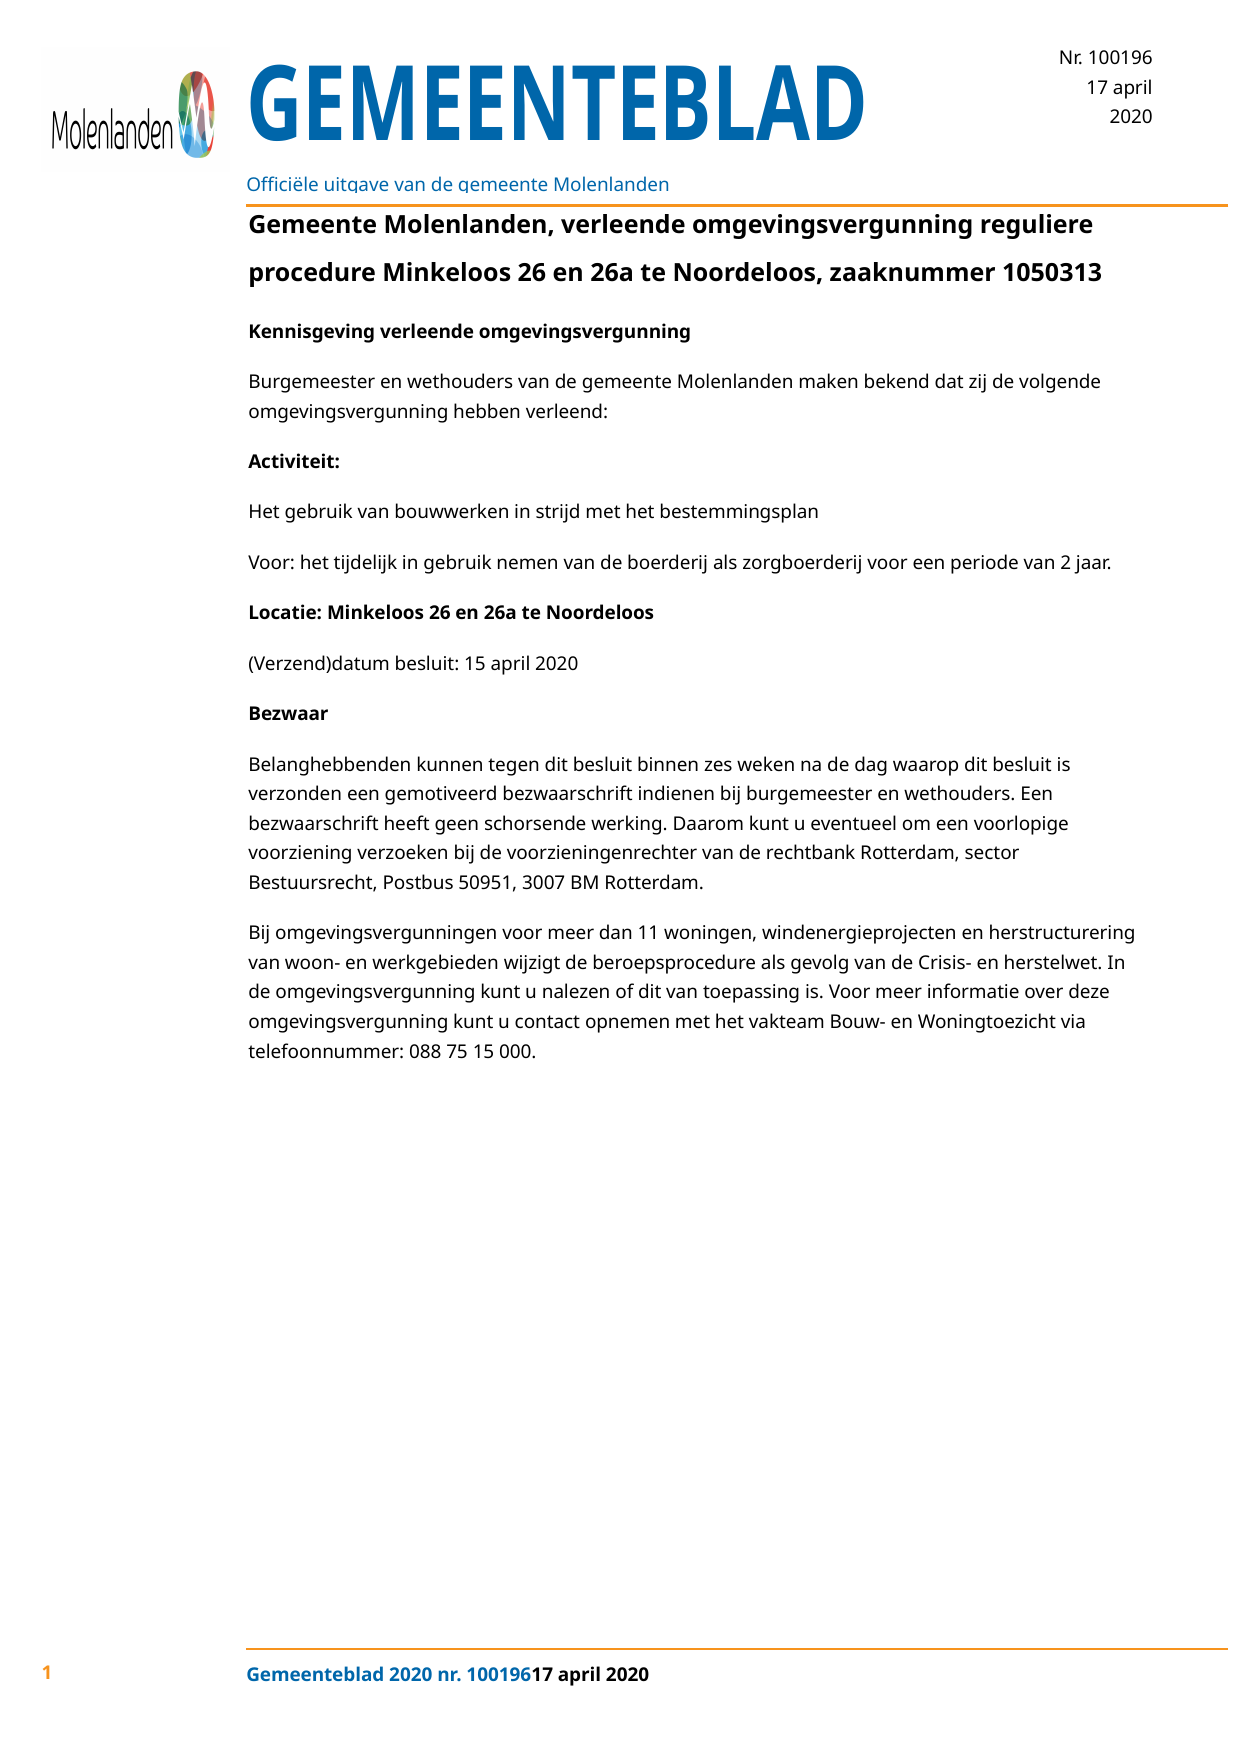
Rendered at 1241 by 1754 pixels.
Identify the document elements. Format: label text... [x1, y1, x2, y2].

text Kennisgeving verleende omgevingsvergunning [248, 318, 1152, 344]
text Gemeente Molenlanden, verleende omgevingsvergunning reguliere procedure Minkeloos 26 en 26a te Noordeloos, zaaknummer 1050313 [248, 207, 1152, 288]
text Het gebruik van bouwwerken in strijd met het bestemmingsplan [248, 499, 1152, 524]
text Locatie: Minkeloos 26 en 26a te Noordeloos [248, 599, 1152, 625]
text Activiteit: [248, 448, 1152, 474]
text Bij omgevingsvergunningen voor meer dan 11 woningen, windenergieprojecten en herstructurering van woon- en werkgebieden wijzigt de beroepsprocedure als gevolg van de Crisis- en herstelwet. In de omgevingsvergunning kunt u nalezen of dit van toepassing is. Voor meer informatie over deze omgevingsvergunning kunt u contact opnemen met het vakteam Bouw- en Woningtoezicht via telefoonnummer: 088 75 15 000. [248, 919, 1152, 1064]
text Voor: het tijdelijk in gebruik nemen van de boerderij als zorgboerderij voor een periode van 2 jaar. [248, 549, 1152, 575]
text (Verzend)datum besluit: 15 april 2020 [248, 650, 1152, 676]
text Bezwaar [248, 700, 1152, 726]
text Belanghebbenden kunnen tegen dit besluit binnen zes weken na de dag waarop dit besluit is verzonden een gemotiveerd bezwaarschrift indienen bij burgemeester en wethouders. Een bezwaarschrift heeft geen schorsende werking. Daarom kunt u eventueel om een voorlopige voorziening verzoeken bij de voorzieningenrechter van de rechtbank Rotterdam, sector Bestuursrecht, Postbus 50951, 3007 BM Rotterdam. [248, 751, 1152, 895]
text Burgemeester en wethouders van de gemeente Molenlanden maken bekend dat zij de volgende omgevingsvergunning hebben verleend: [248, 368, 1152, 424]
picture [41, 47, 231, 172]
